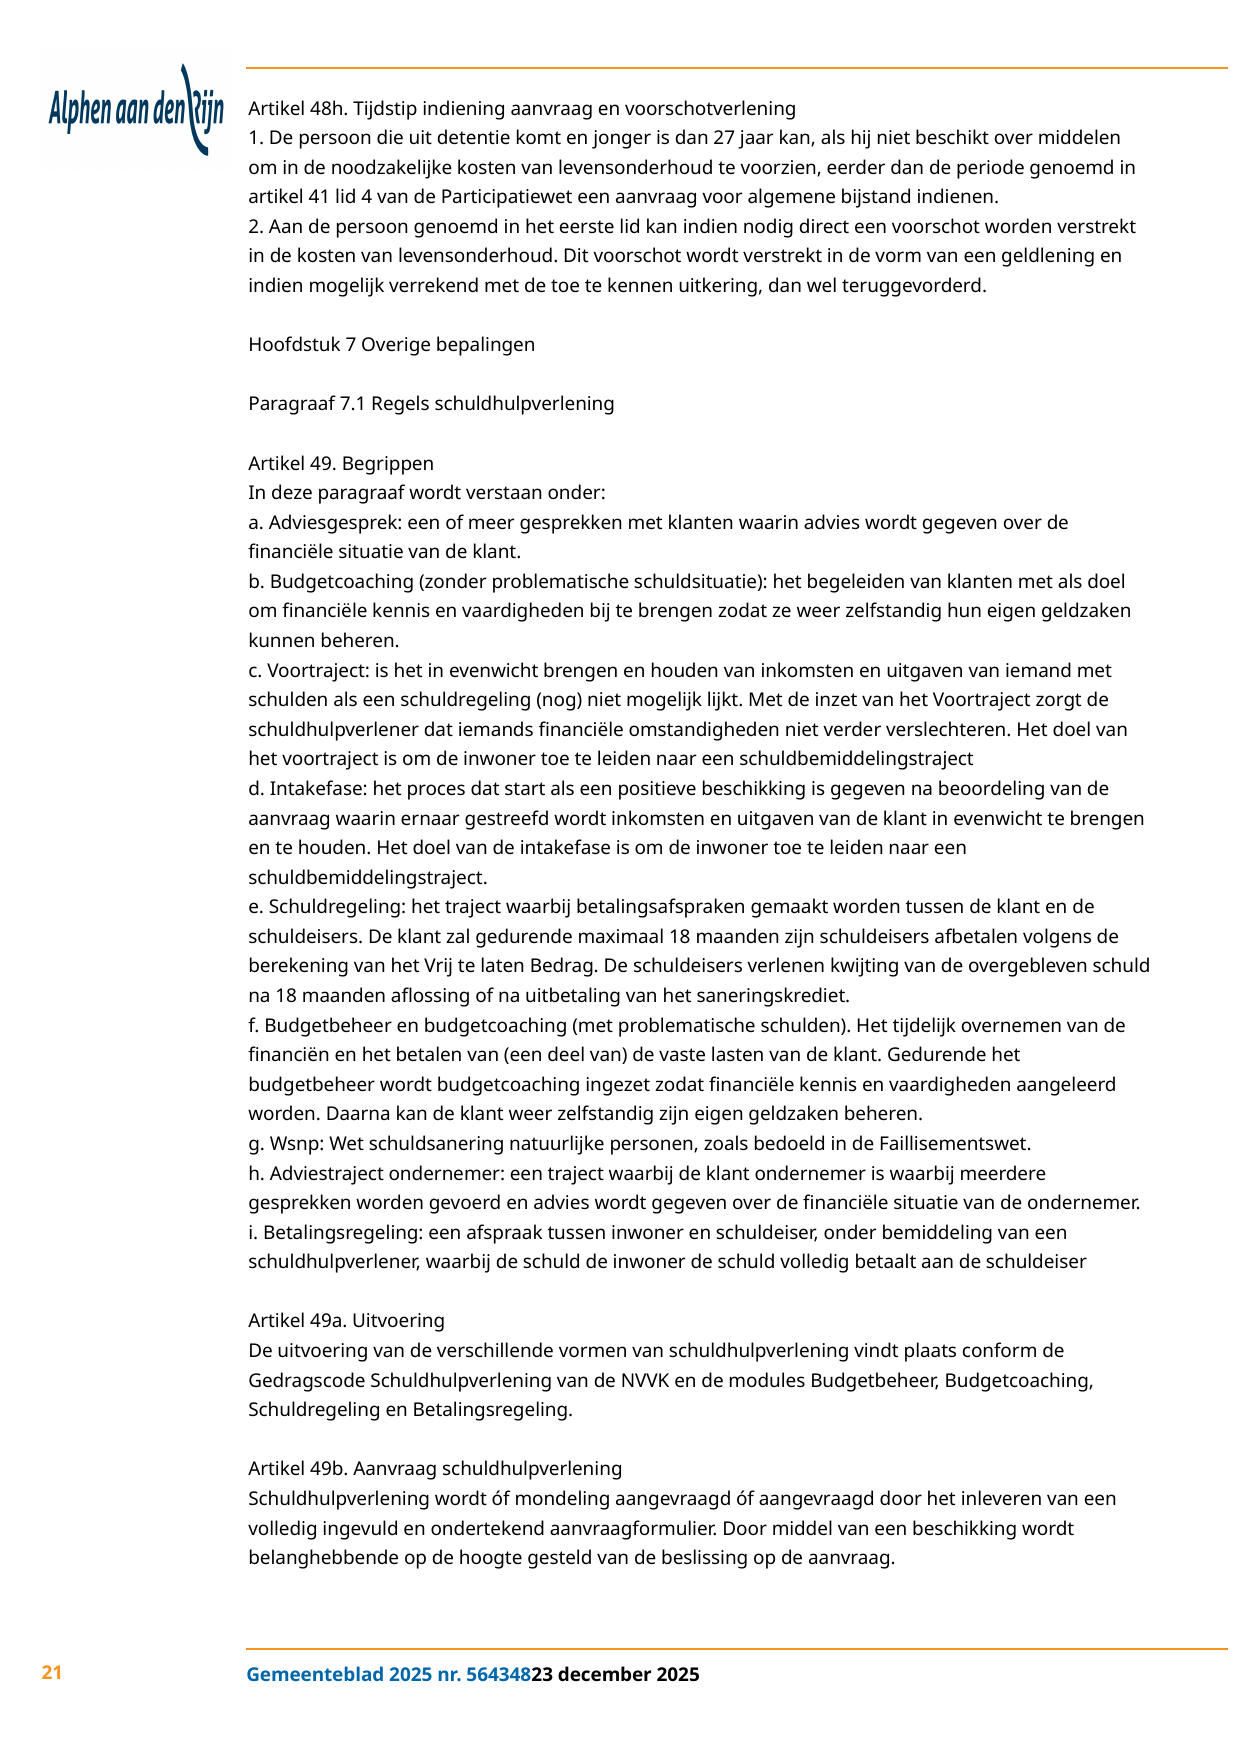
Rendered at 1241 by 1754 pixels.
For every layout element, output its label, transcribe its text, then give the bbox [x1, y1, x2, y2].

text Artikel 48h. Tijdstip indiening aanvraag en voorschotverlening [248, 95, 1152, 121]
text c. Voortraject: is het in evenwicht brengen en houden van inkomsten en uitgaven van iemand met schulden als een schuldregeling (nog) niet mogelijk lijkt. Met de inzet van het Voortraject zorgt de schuldhulpverlener dat iemands financiële omstandigheden niet verder verslechteren. Het doel van het voortraject is om de inwoner toe te leiden naar een schuldbemiddelingstraject [248, 657, 1152, 771]
text Hoofdstuk 7 Overige bepalingen [248, 331, 1152, 357]
text g. Wsnp: Wet schuldsanering natuurlijke personen, zoals bedoeld in de Faillisementswet. [248, 1130, 1152, 1156]
text a. Adviesgesprek: een of meer gesprekken met klanten waarin advies wordt gegeven over de financiële situatie van de klant. [248, 509, 1152, 564]
text i. Betalingsregeling: een afspraak tussen inwoner en schuldeiser, onder bemiddeling van een schuldhulpverlener, waarbij de schuld de inwoner de schuld volledig betaalt aan de schuldeiser [248, 1219, 1152, 1274]
text 2. Aan de persoon genoemd in het eerste lid kan indien nodig direct een voorschot worden verstrekt in de kosten van levensonderhoud. Dit voorschot wordt verstrekt in de vorm van een geldlening en indien mogelijk verrekend met de toe te kennen uitkering, dan wel teruggevorderd. [248, 213, 1152, 298]
text Artikel 49. Begrippen [248, 450, 1152, 476]
text b. Budgetcoaching (zonder problematische schuldsituatie): het begeleiden van klanten met als doel om financiële kennis en vaardigheden bij te brengen zodat ze weer zelfstandig hun eigen geldzaken kunnen beheren. [248, 568, 1152, 653]
text e. Schuldregeling: het traject waarbij betalingsafspraken gemaakt worden tussen de klant en de schuldeisers. De klant zal gedurende maximaal 18 maanden zijn schuldeisers afbetalen volgens de berekening van het Vrij te laten Bedrag. De schuldeisers verlenen kwijting van de overgebleven schuld na 18 maanden aflossing of na uitbetaling van het saneringskrediet. [248, 893, 1152, 1008]
text Artikel 49a. Uitvoering [248, 1308, 1152, 1333]
text Artikel 49b. Aanvraag schuldhulpverlening [248, 1456, 1152, 1481]
text h. Adviestraject ondernemer: een traject waarbij de klant ondernemer is waarbij meerdere gesprekken worden gevoerd en advies wordt gegeven over de financiële situatie van de ondernemer. [248, 1160, 1152, 1215]
text Paragraaf 7.1 Regels schuldhulpverlening [248, 391, 1152, 416]
text d. Intakefase: het proces dat start als een positieve beschikking is gegeven na beoordeling van de aanvraag waarin ernaar gestreefd wordt inkomsten en uitgaven van de klant in evenwicht te brengen en te houden. Het doel van de intakefase is om de inwoner toe te leiden naar een schuldbemiddelingstraject. [248, 775, 1152, 890]
text De uitvoering van de verschillende vormen van schuldhulpverlening vindt plaats conform de Gedragscode Schuldhulpverlening van de NVVK en de modules Budgetbeheer, Budgetcoaching, Schuldregeling en Betalingsregeling. [248, 1337, 1152, 1422]
text In deze paragraaf wordt verstaan onder: [248, 479, 1152, 505]
text 1. De persoon die uit detentie komt en jonger is dan 27 jaar kan, als hij niet beschikt over middelen om in de noodzakelijke kosten van levensonderhoud te voorzien, eerder dan de periode genoemd in artikel 41 lid 4 van de Participatiewet een aanvraag voor algemene bijstand indienen. [248, 124, 1152, 209]
text f. Budgetbeheer en budgetcoaching (met problematische schulden). Het tijdelijk overnemen van de financiën en het betalen van (een deel van) de vaste lasten van de klant. Gedurende het budgetbeheer wordt budgetcoaching ingezet zodat financiële kennis en vaardigheden aangeleerd worden. Daarna kan de klant weer zelfstandig zijn eigen geldzaken beheren. [248, 1012, 1152, 1126]
text Schuldhulpverlening wordt óf mondeling aangevraagd óf aangevraagd door het inleveren van een volledig ingevuld en ondertekend aanvraagformulier. Door middel van een beschikking wordt belanghebbende op de hoogte gesteld van de beslissing op de aanvraag. [248, 1485, 1152, 1570]
picture [41, 47, 231, 172]
